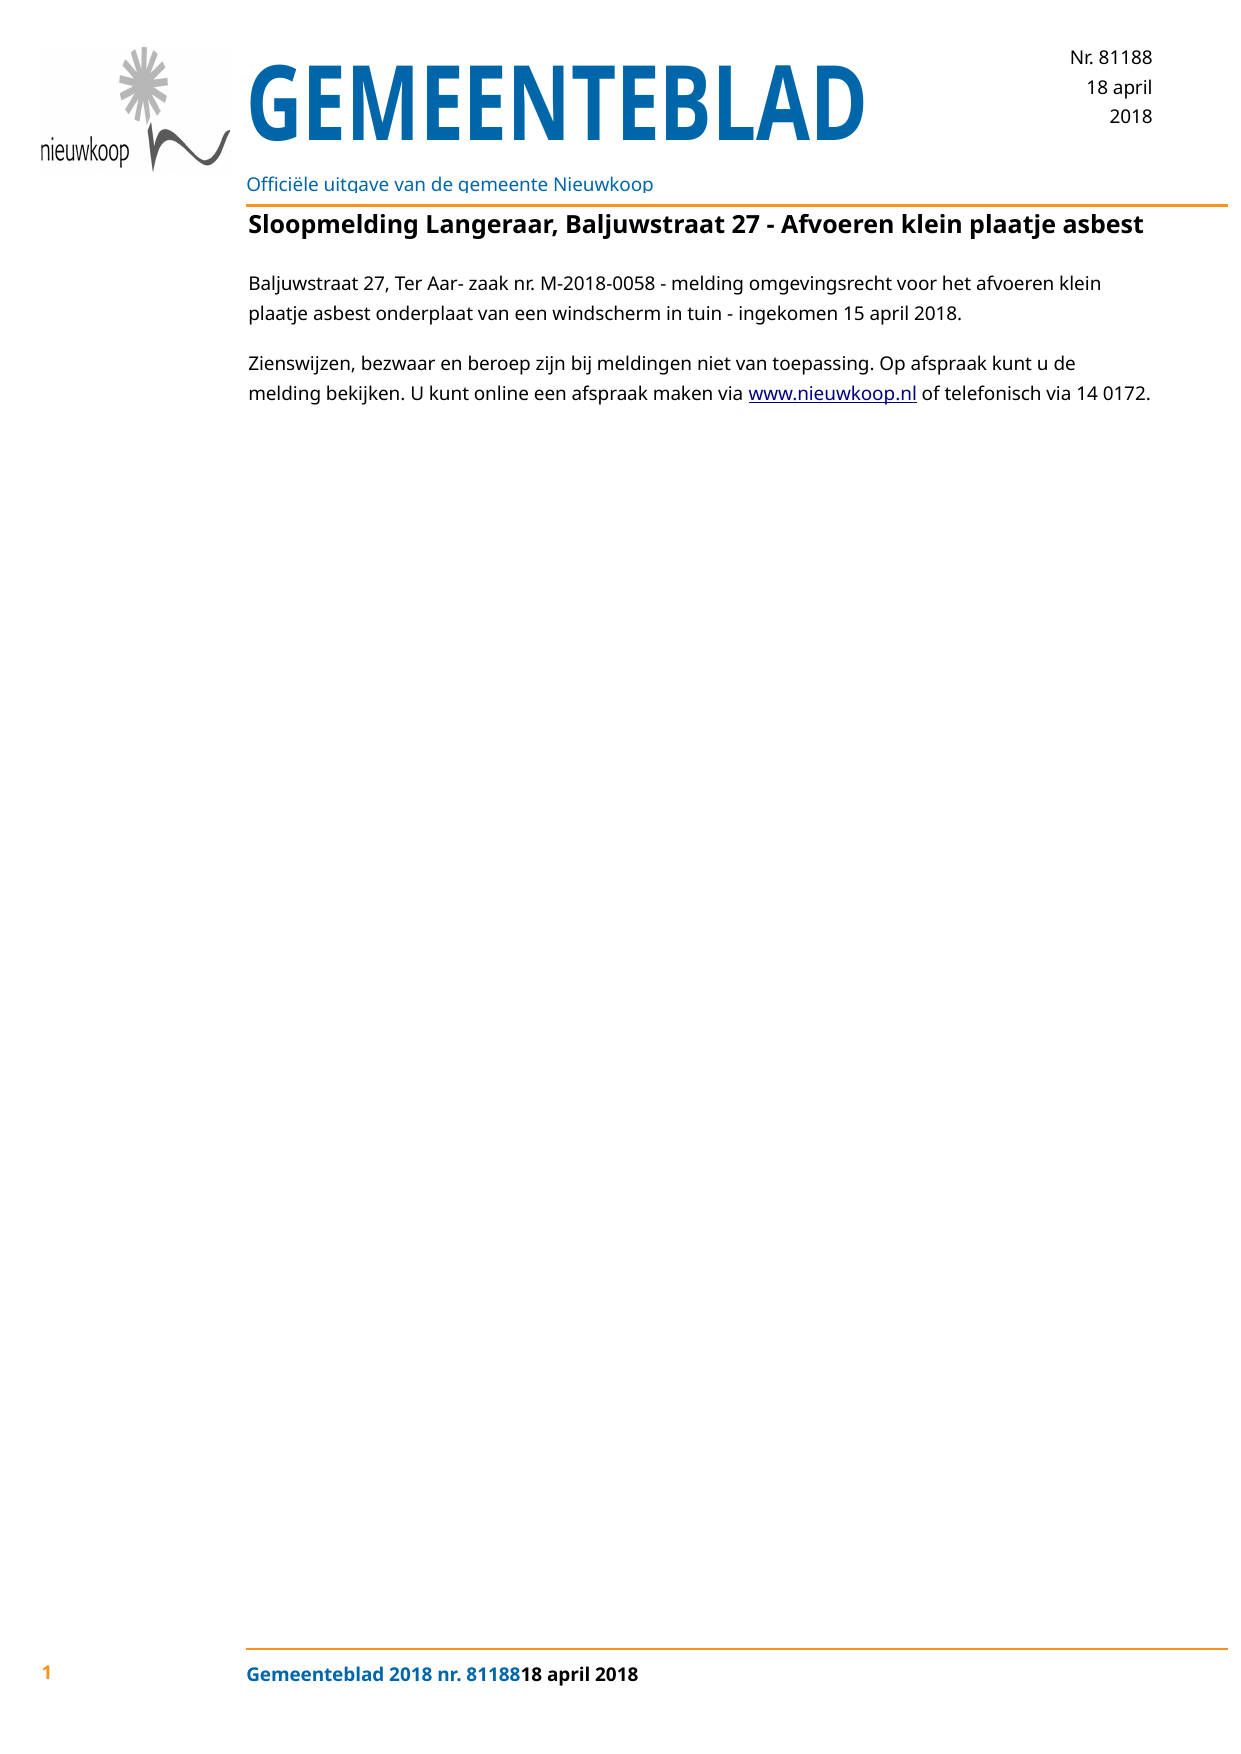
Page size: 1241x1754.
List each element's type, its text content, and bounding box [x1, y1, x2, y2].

picture [41, 47, 231, 172]
text Sloopmelding Langeraar, Baljuwstraat 27 - Afvoeren klein plaatje asbest [248, 207, 1152, 241]
text Zienswijzen, bezwaar en beroep zijn bij meldingen niet van toepassing. Op afspraak kunt u de melding bekijken. U kunt online een afspraak maken via www.nieuwkoop.nl of telefonisch via 14 0172. [248, 350, 1152, 406]
text Baljuwstraat 27, Ter Aar- zaak nr. M-2018-0058 - melding omgevingsrecht voor het afvoeren klein plaatje asbest onderplaat van een windscherm in tuin - ingekomen 15 april 2018. [248, 270, 1152, 326]
